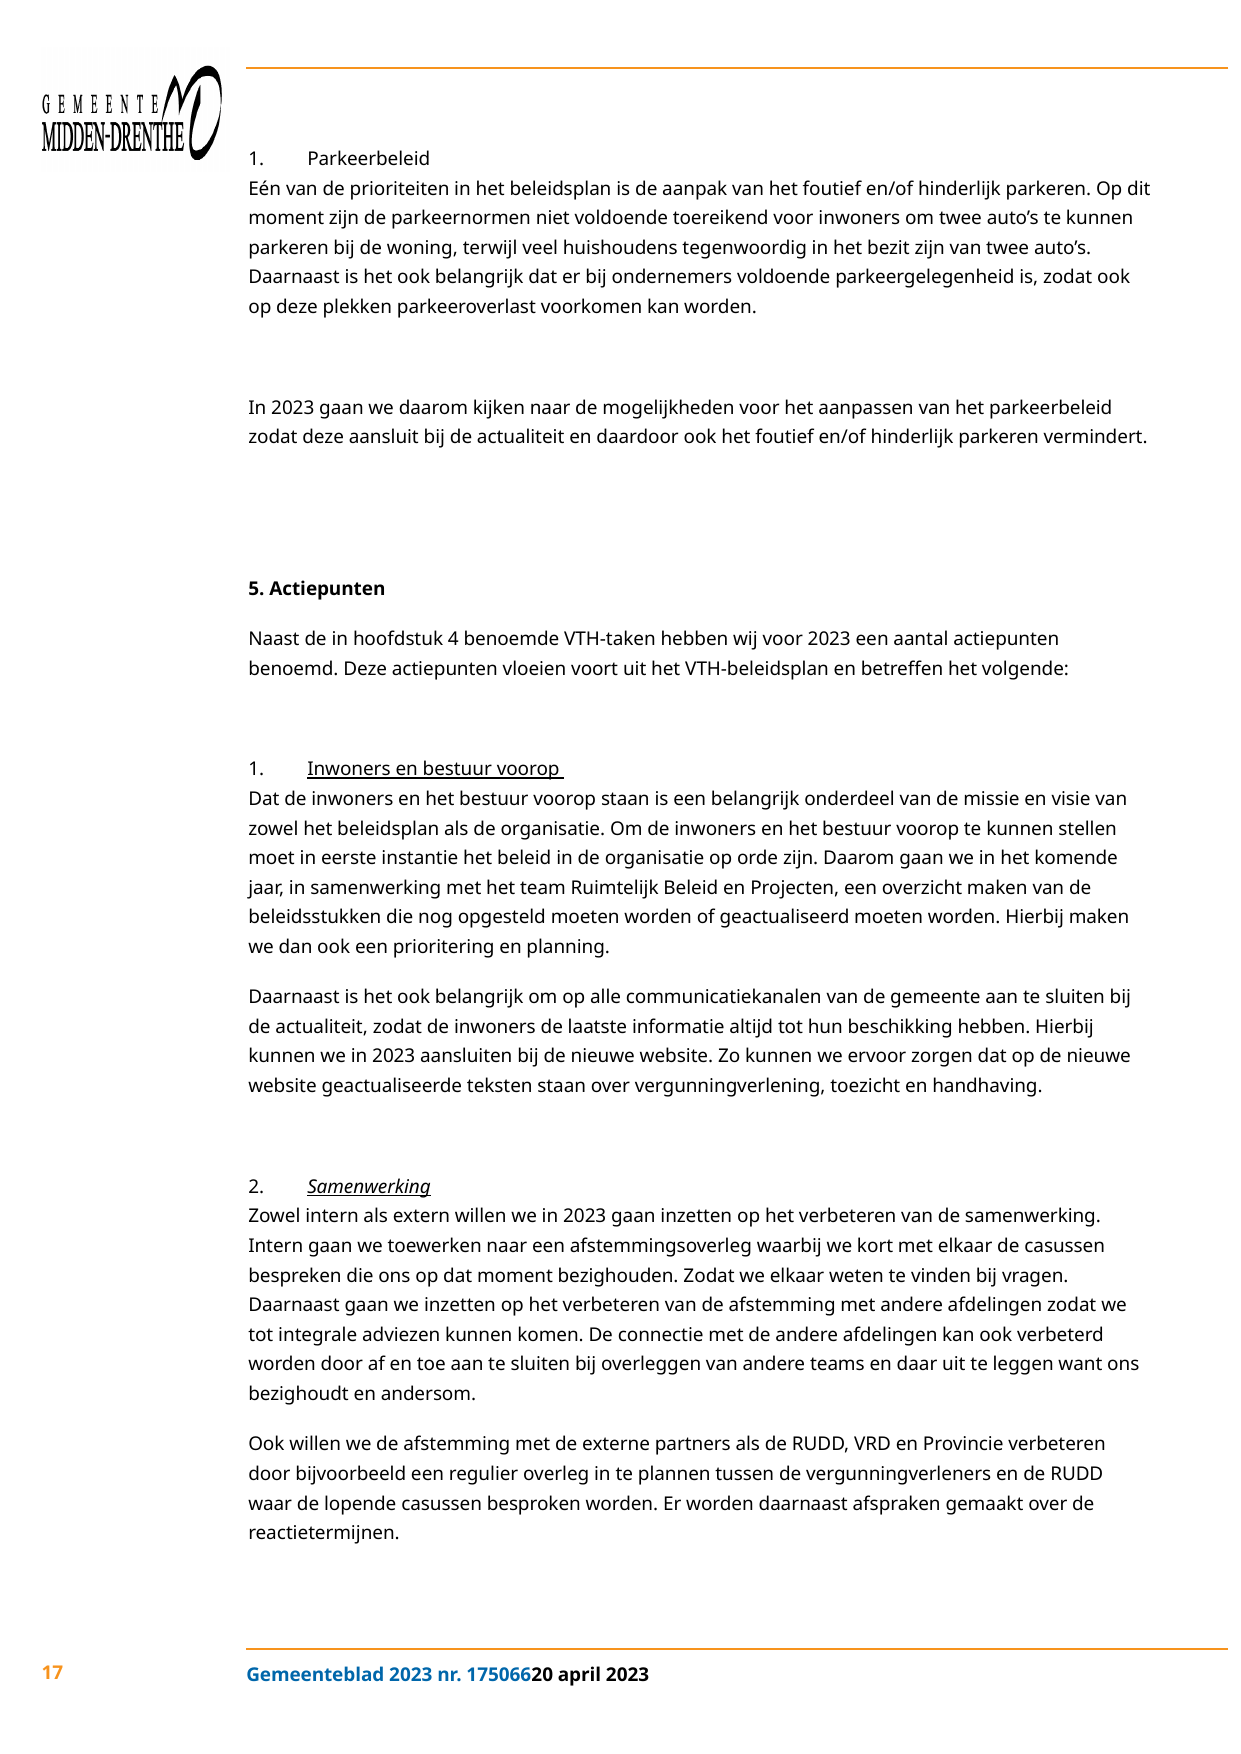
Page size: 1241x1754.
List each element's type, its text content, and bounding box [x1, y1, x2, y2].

list Inwoners en bestuur voorop [248, 756, 1152, 781]
text Naast de in hoofdstuk 4 benoemde VTH-taken hebben wij voor 2023 een aantal actiepunten benoemd. Deze actiepunten vloeien voort uit het VTH-beleidsplan en betreffen het volgende: [248, 625, 1152, 681]
text Zowel intern als extern willen we in 2023 gaan inzetten op het verbeteren van de samenwerking. Intern gaan we toewerken naar een afstemmingsoverleg waarbij we kort met elkaar de casussen bespreken die ons op dat moment bezighouden. Zodat we elkaar weten te vinden bij vragen. Daarnaast gaan we inzetten op het verbeteren van de afstemming met andere afdelingen zodat we tot integrale adviezen kunnen komen. De connectie met de andere afdelingen kan ook verbeterd worden door af en toe aan te sluiten bij overleggen van andere teams en daar uit te leggen want ons bezighoudt en andersom. [248, 1203, 1152, 1406]
text Ook willen we de afstemming met de externe partners als de RUDD, VRD en Provincie verbeteren door bijvoorbeeld een regulier overleg in te plannen tussen de vergunningverleners en de RUDD waar de lopende casussen besproken worden. Er worden daarnaast afspraken gemaakt over de reactietermijnen. [248, 1431, 1152, 1545]
text Daarnaast is het ook belangrijk om op alle communicatiekanalen van de gemeente aan te sluiten bij de actualiteit, zodat de inwoners de laatste informatie altijd tot hun beschikking hebben. Hierbij kunnen we in 2023 aansluiten bij de nieuwe website. Zo kunnen we ervoor zorgen dat op de nieuwe website geactualiseerde teksten staan over vergunningverlening, toezicht en handhaving. [248, 983, 1152, 1098]
list Samenwerking [248, 1173, 1152, 1199]
text In 2023 gaan we daarom kijken naar de mogelijkheden voor het aanpassen van het parkeerbeleid zodat deze aansluit bij de actualiteit en daardoor ook het foutief en/of hinderlijk parkeren vermindert. [248, 394, 1152, 449]
picture [41, 47, 231, 172]
text Dat de inwoners en het bestuur voorop staan is een belangrijk onderdeel van de missie en visie van zowel het beleidsplan als de organisatie. Om de inwoners en het bestuur voorop te kunnen stellen moet in eerste instantie het beleid in de organisatie op orde zijn. Daarom gaan we in het komende jaar, in samenwerking met het team Ruimtelijk Beleid en Projecten, een overzicht maken van de beleidsstukken die nog opgesteld moeten worden of geactualiseerd moeten worden. Hierbij maken we dan ook een prioritering en planning. [248, 785, 1152, 959]
list Parkeerbeleid [248, 145, 1152, 171]
text Eén van de prioriteiten in het beleidsplan is de aanpak van het foutief en/of hinderlijk parkeren. Op dit moment zijn de parkeernormen niet voldoende toereikend voor inwoners om twee auto’s te kunnen parkeren bij de woning, terwijl veel huishoudens tegenwoordig in het bezit zijn van twee auto’s. Daarnaast is het ook belangrijk dat er bij ondernemers voldoende parkeergelegenheid is, zodat ook op deze plekken parkeeroverlast voorkomen kan worden. [248, 175, 1152, 319]
text 5. Actiepunten [248, 575, 1152, 601]
